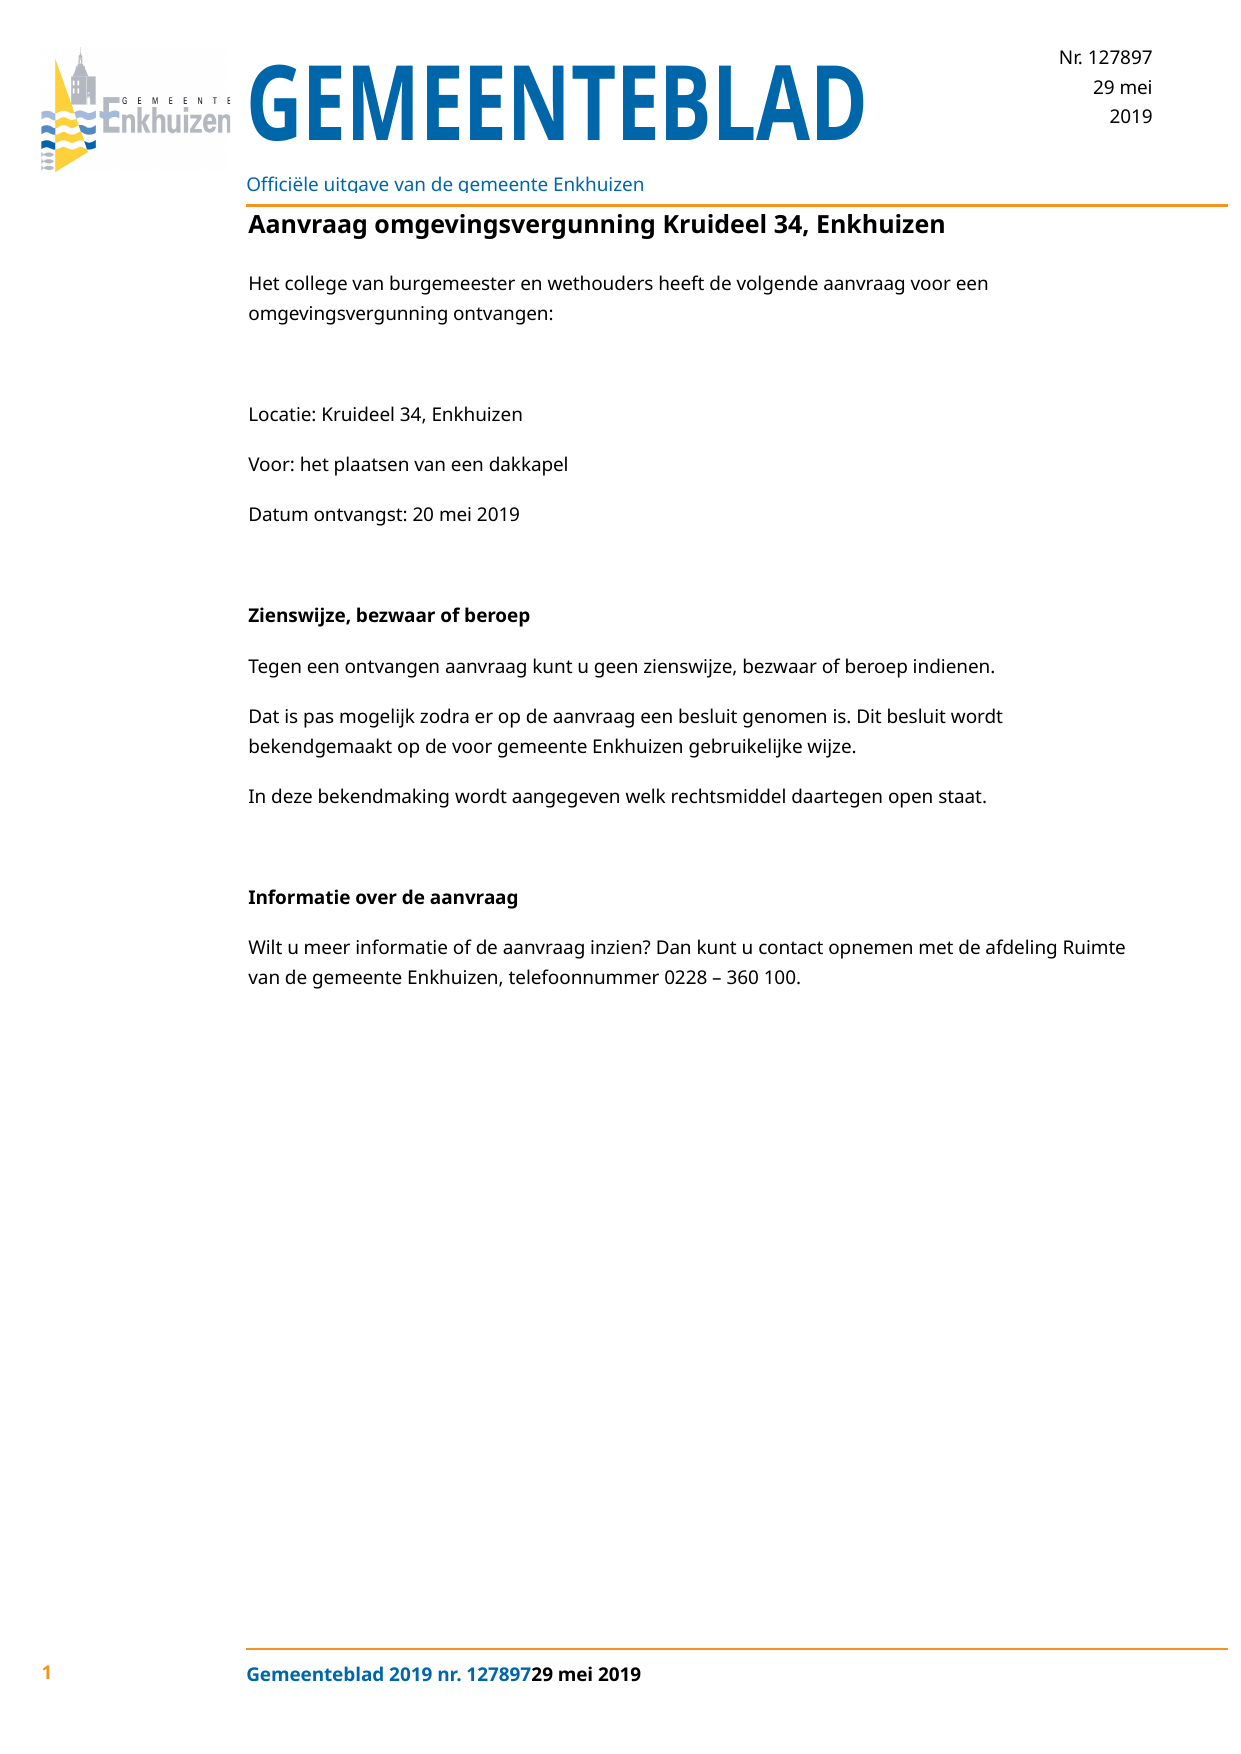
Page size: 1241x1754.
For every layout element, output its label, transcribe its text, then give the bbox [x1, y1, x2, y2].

text Datum ontvangst: 20 mei 2019 [248, 502, 1152, 527]
text Informatie over de aanvraag [248, 884, 1152, 910]
text In deze bekendmaking wordt aangegeven welk rechtsmiddel daartegen open staat. [248, 783, 1152, 809]
text Het college van burgemeester en wethouders heeft de volgende aanvraag voor een omgevingsvergunning ontvangen: [248, 270, 1152, 326]
picture [41, 47, 231, 172]
text Tegen een ontvangen aanvraag kunt u geen zienswijze, bezwaar of beroep indienen. [248, 653, 1152, 678]
text Zienswijze, bezwaar of beroep [248, 602, 1152, 628]
text Voor: het plaatsen van een dakkapel [248, 451, 1152, 477]
text Locatie: Kruideel 34, Enkhuizen [248, 401, 1152, 426]
text Wilt u meer informatie of de aanvraag inzien? Dan kunt u contact opnemen met de afdeling Ruimte van de gemeente Enkhuizen, telefoonnummer 0228 – 360 100. [248, 934, 1152, 990]
text Dat is pas mogelijk zodra er op de aanvraag een besluit genomen is. Dit besluit wordt bekendgemaakt op de voor gemeente Enkhuizen gebruikelijke wijze. [248, 703, 1152, 758]
text Aanvraag omgevingsvergunning Kruideel 34, Enkhuizen [248, 207, 1152, 241]
